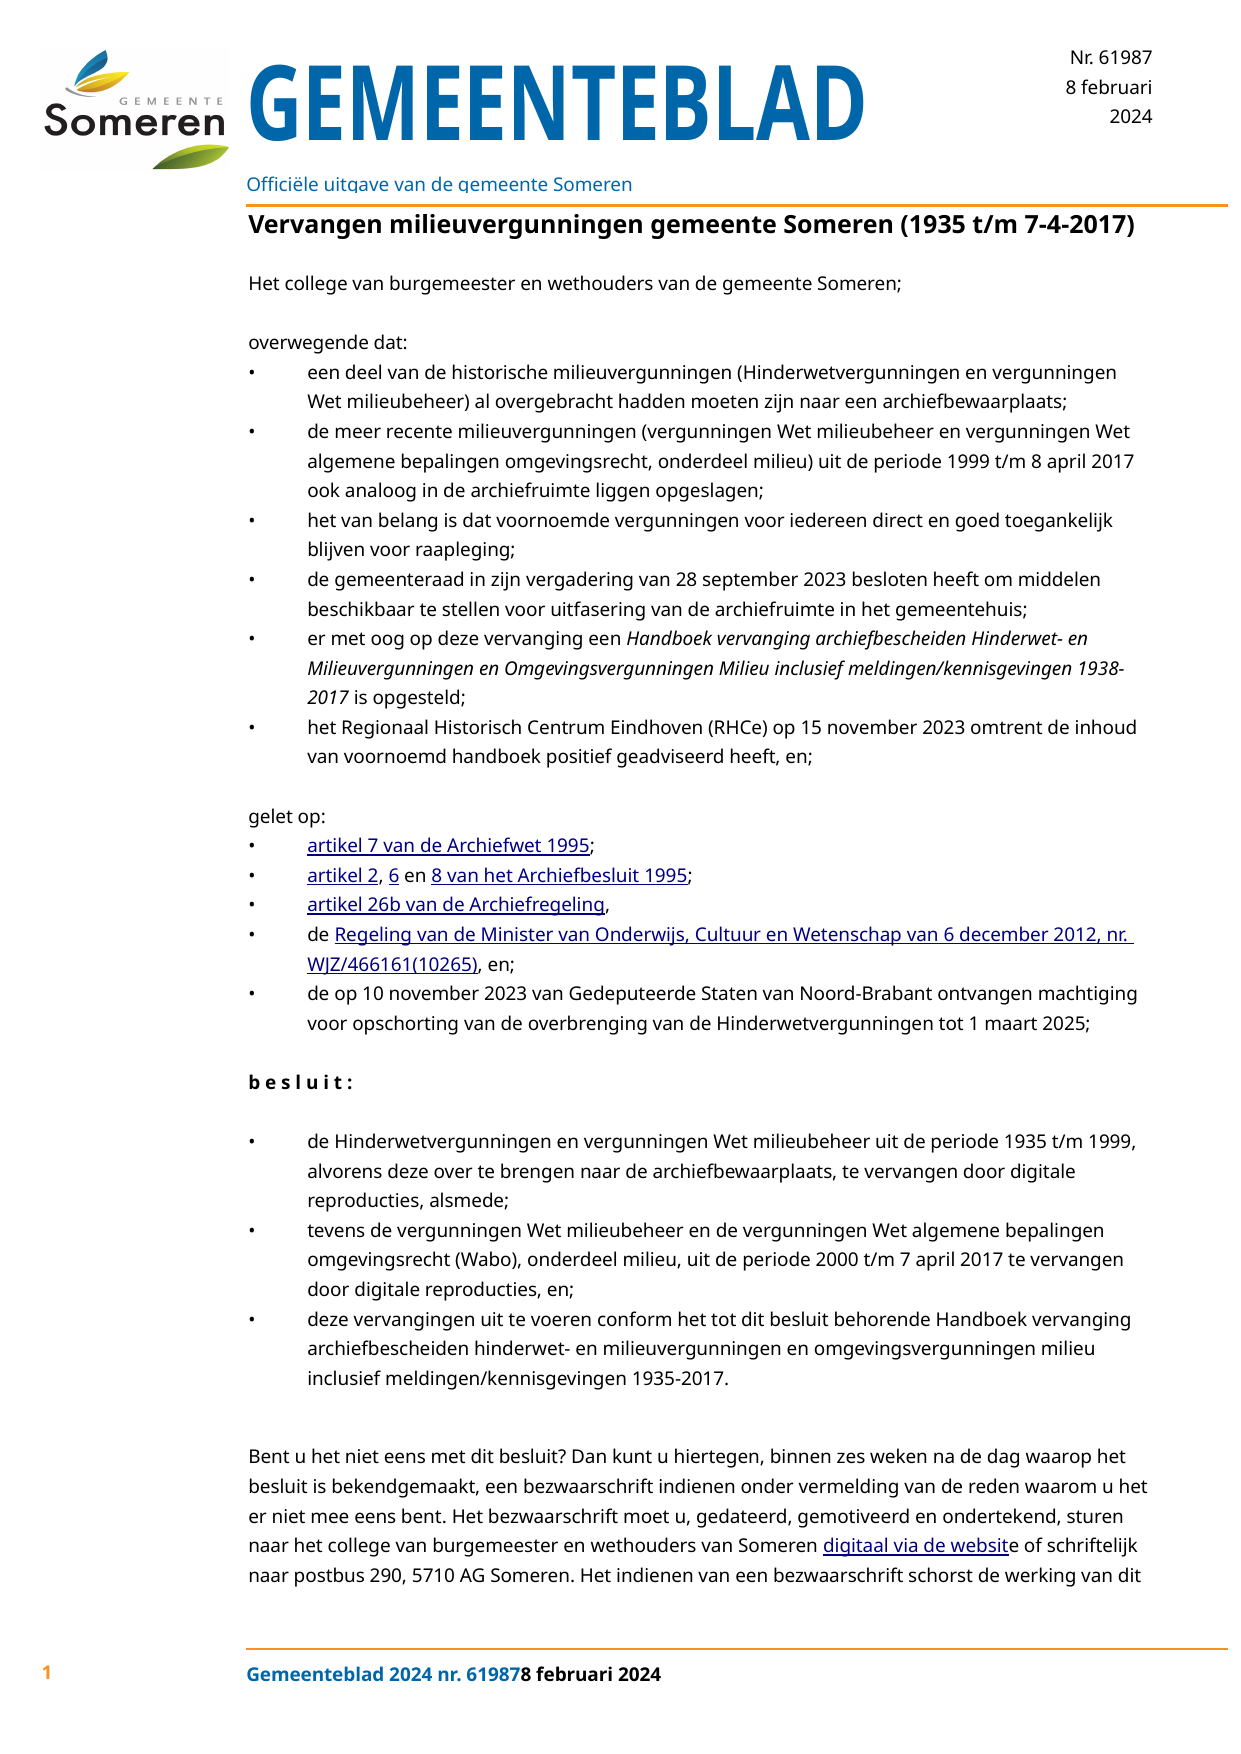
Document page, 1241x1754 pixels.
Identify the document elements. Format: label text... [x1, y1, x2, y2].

picture [41, 47, 231, 172]
list artikel 2, 6 en 8 van het Archiefbesluit 1995; [248, 862, 1152, 888]
list artikel 7 van de Archiefwet 1995; [248, 832, 1152, 858]
list tevens de vergunningen Wet milieubeheer en de vergunningen Wet algemene bepalingen omgevingsrecht (Wabo), onderdeel milieu, uit de periode 2000 t/m 7 april 2017 te vervangen door digitale reproducties, en; [248, 1217, 1152, 1302]
text Vervangen milieuvergunningen gemeente Someren (1935 t/m 7-4-2017) [248, 207, 1152, 241]
list het van belang is dat voornoemde vergunningen voor iedereen direct en goed toegankelijk blijven voor raapleging; [248, 507, 1152, 562]
list artikel 26b van de Archiefregeling, [248, 892, 1152, 917]
text gelet op: [248, 803, 1152, 828]
text Bent u het niet eens met dit besluit? Dan kunt u hiertegen, binnen zes weken na de dag waarop het besluit is bekendgemaakt, een bezwaarschrift indienen onder vermelding van de reden waarom u het er niet mee eens bent. Het bezwaarschrift moet u, gedateerd, gemotiveerd en ondertekend, sturen naar het college van burgemeester en wethouders van Someren digitaal via de website of schriftelijk naar postbus 290, 5710 AG Someren. Het indienen van een bezwaarschrift schorst de werking van dit [248, 1444, 1152, 1588]
list de meer recente milieuvergunningen (vergunningen Wet milieubeheer en vergunningen Wet algemene bepalingen omgevingsrecht, onderdeel milieu) uit de periode 1999 t/m 8 april 2017 ook analoog in de archiefruimte liggen opgeslagen; [248, 418, 1152, 503]
list de gemeenteraad in zijn vergadering van 28 september 2023 besloten heeft om middelen beschikbaar te stellen voor uitfasering van de archiefruimte in het gemeentehuis; [248, 566, 1152, 621]
list er met oog op deze vervanging een Handboek vervanging archiefbescheiden Hinderwet- en Milieuvergunningen en Omgevingsvergunningen Milieu inclusief meldingen/kennisgevingen 1938-2017 is opgesteld; [248, 625, 1152, 710]
text overwegende dat: [248, 329, 1152, 355]
list de op 10 november 2023 van Gedeputeerde Staten van Noord-Brabant ontvangen machtiging voor opschorting van de overbrenging van de Hinderwetvergunningen tot 1 maart 2025; [248, 980, 1152, 1036]
list de Regeling van de Minister van Onderwijs, Cultuur en Wetenschap van 6 december 2012, nr. WJZ/466161(10265), en; [248, 921, 1152, 976]
text Het college van burgemeester en wethouders van de gemeente Someren; [248, 270, 1152, 296]
list een deel van de historische milieuvergunningen (Hinderwetvergunningen en vergunningen Wet milieubeheer) al overgebracht hadden moeten zijn naar een archiefbewaarplaats; [248, 359, 1152, 414]
list de Hinderwetvergunningen en vergunningen Wet milieubeheer uit de periode 1935 t/m 1999, alvorens deze over te brengen naar de archiefbewaarplaats, te vervangen door digitale reproducties, alsmede; [248, 1128, 1152, 1213]
list het Regionaal Historisch Centrum Eindhoven (RHCe) op 15 november 2023 omtrent de inhoud van voornoemd handboek positief geadviseerd heeft, en; [248, 714, 1152, 769]
list deze vervangingen uit te voeren conform het tot dit besluit behorende Handboek vervanging archiefbescheiden hinderwet- en milieuvergunningen en omgevingsvergunningen milieu inclusief meldingen/kennisgevingen 1935-2017. [248, 1306, 1152, 1391]
text b e s l u i t : [248, 1069, 1152, 1095]
